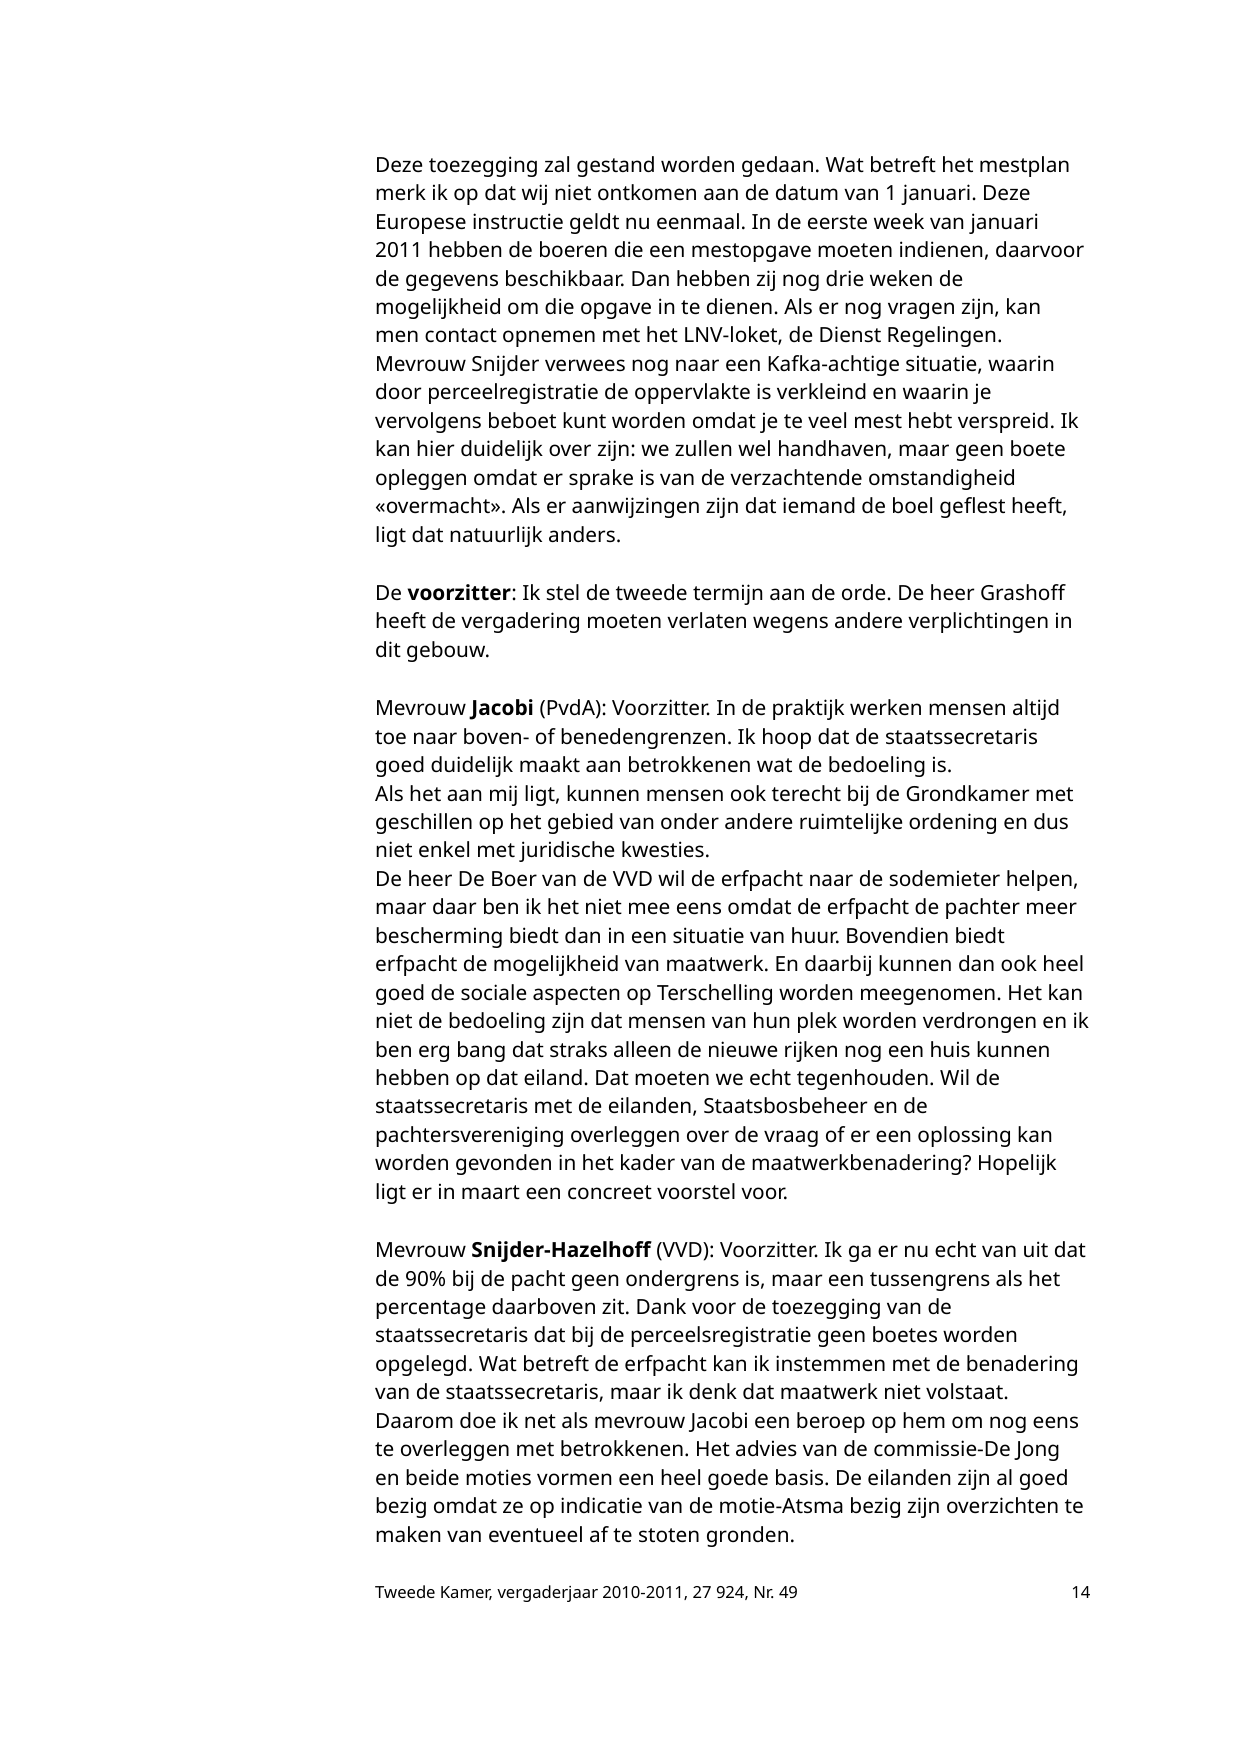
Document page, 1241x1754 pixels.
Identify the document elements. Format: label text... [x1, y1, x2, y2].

text De heer De Boer van de VVD wil de erfpacht naar de sodemieter helpen, maar daar ben ik het niet mee eens omdat de erfpacht de pachter meer bescherming biedt dan in een situatie van huur. Bovendien biedt erfpacht de mogelijkheid van maatwerk. En daarbij kunnen dan ook heel goed de sociale aspecten op Terschelling worden meegenomen. Het kan niet de bedoeling zijn dat mensen van hun plek worden verdrongen en ik ben erg bang dat straks alleen de nieuwe rijken nog een huis kunnen hebben op dat eiland. Dat moeten we echt tegenhouden. Wil de staatssecretaris met de eilanden, Staatsbosbeheer en de pachtersvereniging overleggen over de vraag of er een oplossing kan worden gevonden in het kader van de maatwerkbenadering? Hopelijk ligt er in maart een concreet voorstel voor. [375, 864, 1090, 1205]
text Mevrouw Jacobi (PvdA): Voorzitter. In de praktijk werken mensen altijd toe naar boven- of benedengrenzen. Ik hoop dat de staatssecretaris goed duidelijk maakt aan betrokkenen wat de bedoeling is. [375, 693, 1090, 779]
text Mevrouw Snijder-Hazelhoff (VVD): Voorzitter. Ik ga er nu echt van uit dat de 90% bij de pacht geen ondergrens is, maar een tussengrens als het percentage daarboven zit. Dank voor de toezegging van de staatssecretaris dat bij de perceelsregistratie geen boetes worden opgelegd. Wat betreft de erfpacht kan ik instemmen met de benadering van de staatssecretaris, maar ik denk dat maatwerk niet volstaat. Daarom doe ik net als mevrouw Jacobi een beroep op hem om nog eens te overleggen met betrokkenen. Het advies van de commissie-De Jong en beide moties vormen een heel goede basis. De eilanden zijn al goed bezig omdat ze op indicatie van de motie-Atsma bezig zijn overzichten te maken van eventueel af te stoten gronden. [375, 1235, 1090, 1548]
text Als het aan mij ligt, kunnen mensen ook terecht bij de Grondkamer met geschillen op het gebied van onder andere ruimtelijke ordening en dus niet enkel met juridische kwesties. [375, 779, 1090, 864]
text Deze toezegging zal gestand worden gedaan. Wat betreft het mestplan merk ik op dat wij niet ontkomen aan de datum van 1 januari. Deze Europese instructie geldt nu eenmaal. In de eerste week van januari 2011 hebben de boeren die een mestopgave moeten indienen, daarvoor de gegevens beschikbaar. Dan hebben zij nog drie weken de mogelijkheid om die opgave in te dienen. Als er nog vragen zijn, kan men contact opnemen met het LNV-loket, de Dienst Regelingen. Mevrouw Snijder verwees nog naar een Kafka-achtige situatie, waarin door perceelregistratie de oppervlakte is verkleind en waarin je vervolgens beboet kunt worden omdat je te veel mest hebt verspreid. Ik kan hier duidelijk over zijn: we zullen wel handhaven, maar geen boete opleggen omdat er sprake is van de verzachtende omstandigheid «overmacht». Als er aanwijzingen zijn dat iemand de boel geflest heeft, ligt dat natuurlijk anders. [375, 150, 1090, 548]
text De voorzitter: Ik stel de tweede termijn aan de orde. De heer Grashoff heeft de vergadering moeten verlaten wegens andere verplichtingen in dit gebouw. [375, 578, 1090, 663]
